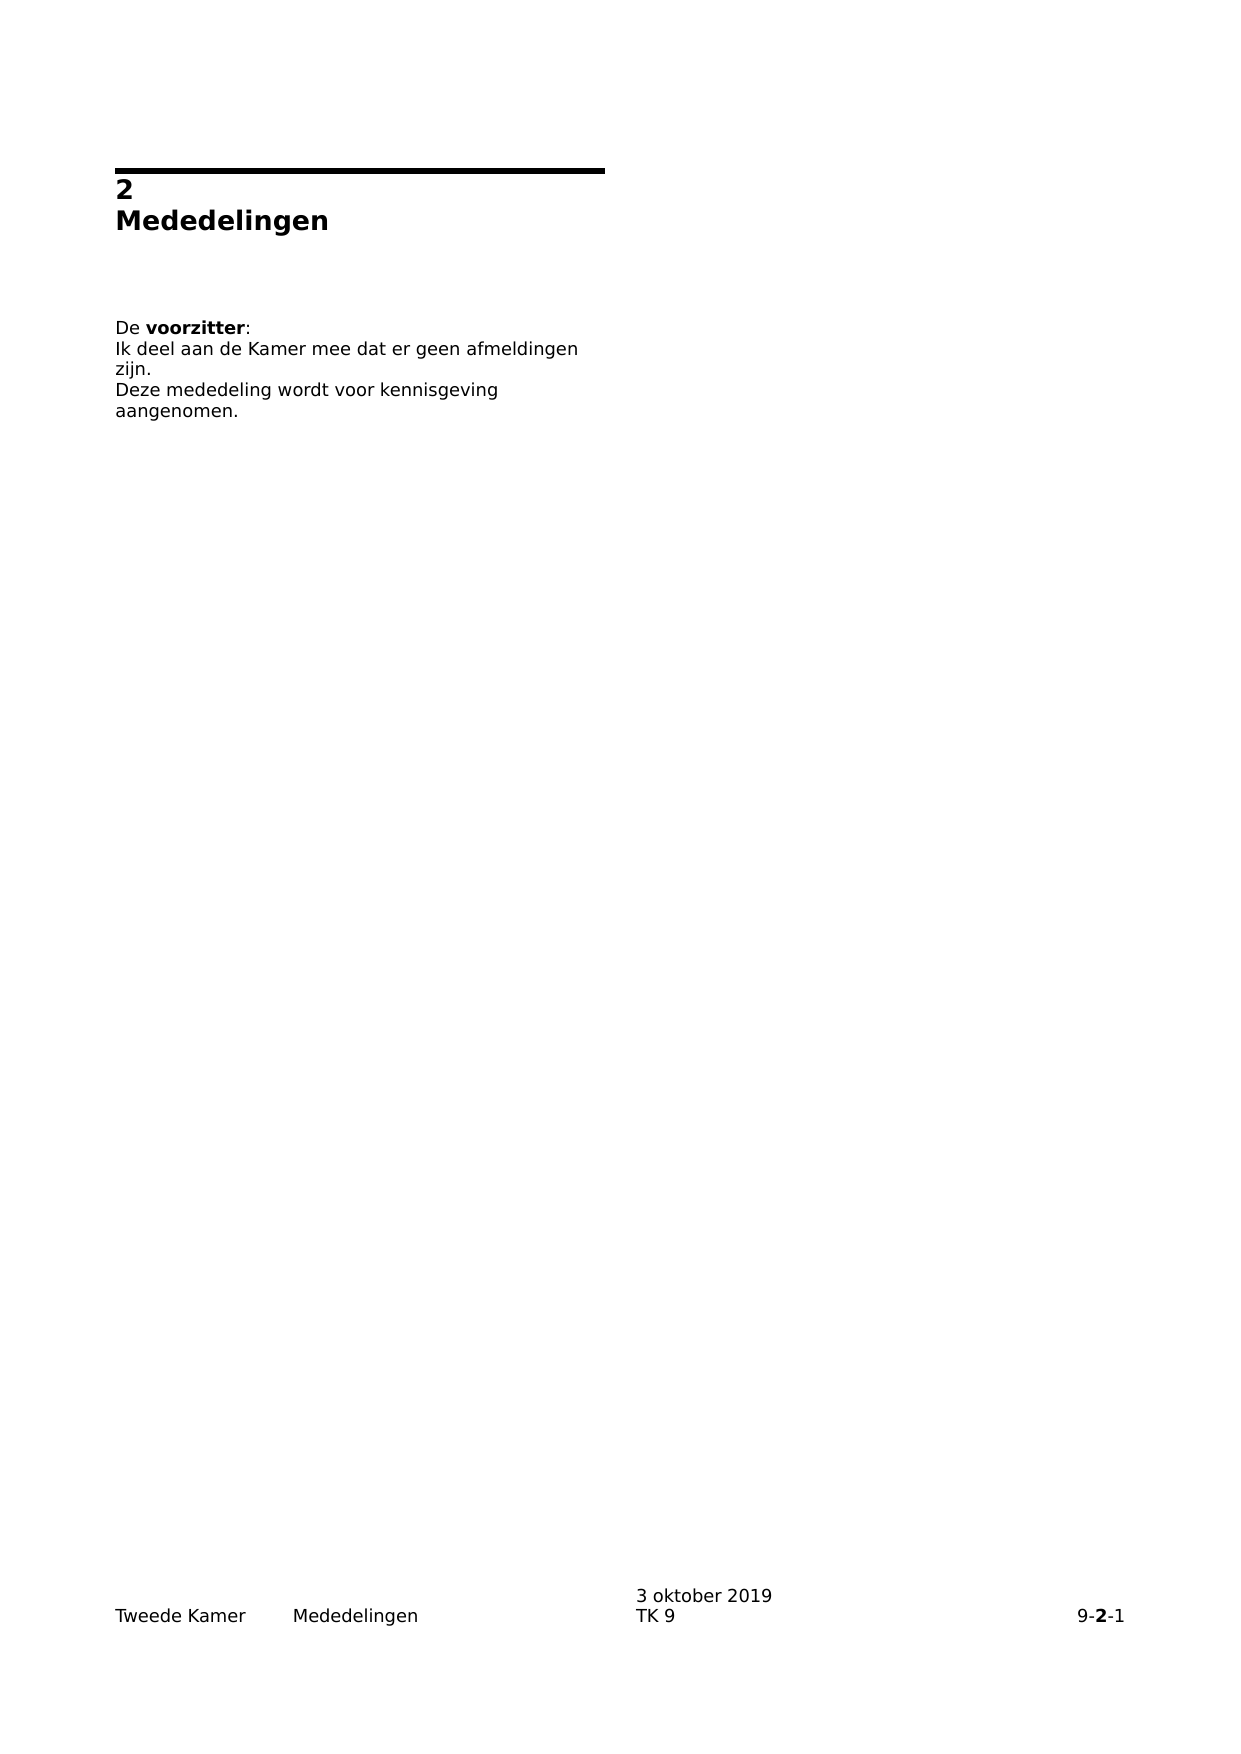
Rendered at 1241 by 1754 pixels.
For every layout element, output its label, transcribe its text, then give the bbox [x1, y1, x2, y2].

text Ik deel aan de Kamer mee dat er geen afmeldingen zijn. [115, 338, 605, 380]
text De voorzitter: [115, 318, 605, 338]
text Deze mededeling wordt voor kennisgeving aangenomen. [115, 380, 605, 422]
title 2 Mededelingen [115, 174, 605, 237]
